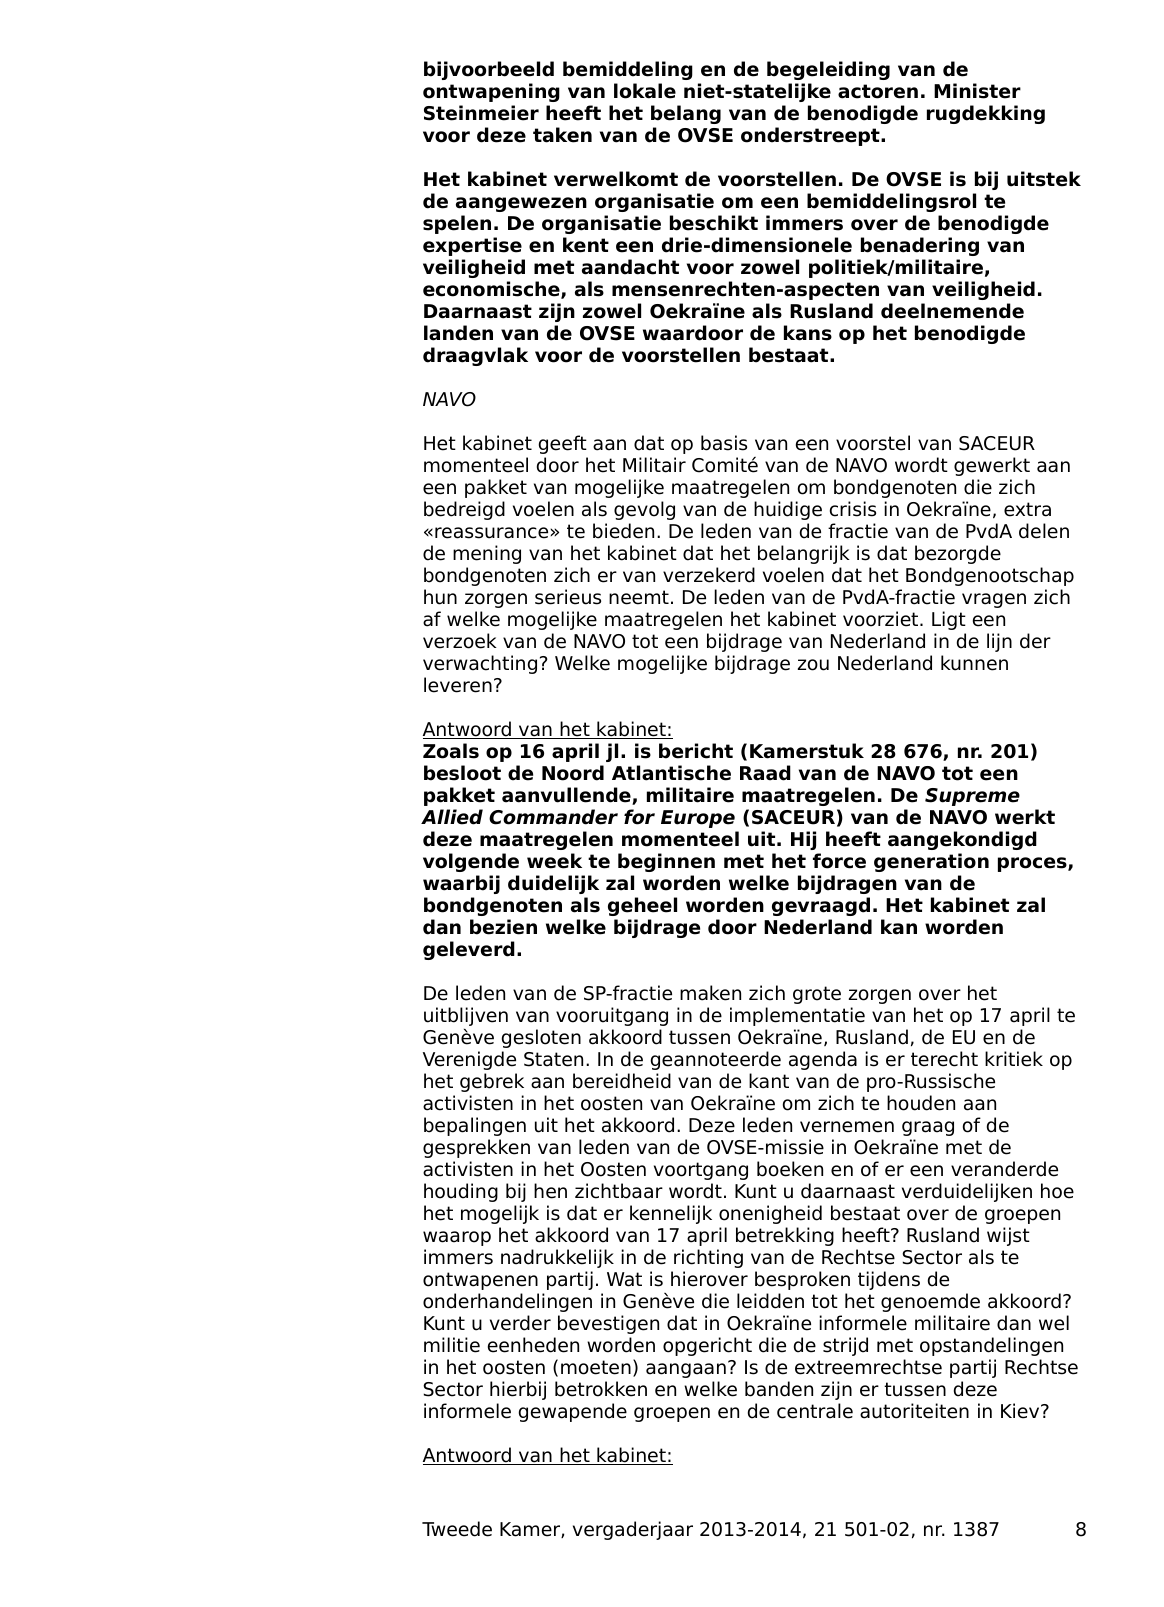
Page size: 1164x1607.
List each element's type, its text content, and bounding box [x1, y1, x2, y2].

text Het kabinet geeft aan dat op basis van een voorstel van SACEUR momenteel door het Militair Comité van de NAVO wordt gewerkt aan een pakket van mogelijke maatregelen om bondgenoten die zich bedreigd voelen als gevolg van de huidige crisis in Oekraïne, extra «reassurance» te bieden. De leden van de fractie van de PvdA delen de mening van het kabinet dat het belangrijk is dat bezorgde bondgenoten zich er van verzekerd voelen dat het Bondgenootschap hun zorgen serieus neemt. De leden van de PvdA-fractie vragen zich af welke mogelijke maatregelen het kabinet voorziet. Ligt een verzoek van de NAVO tot een bijdrage van Nederland in de lijn der verwachting? Welke mogelijke bijdrage zou Nederland kunnen leveren? [422, 433, 1087, 697]
text bijvoorbeeld bemiddeling en de begeleiding van de ontwapening van lokale niet-statelijke actoren. Minister Steinmeier heeft het belang van de benodigde rugdekking voor deze taken van de OVSE onderstreept. [422, 59, 1087, 147]
subtitle NAVO [422, 389, 1087, 411]
text Zoals op 16 april jl. is bericht (Kamerstuk 28 676, nr. 201) besloot de Noord Atlantische Raad van de NAVO tot een pakket aanvullende, militaire maatregelen. De Supreme Allied Commander for Europe (SACEUR) van de NAVO werkt deze maatregelen momenteel uit. Hij heeft aangekondigd volgende week te beginnen met het force generation proces, waarbij duidelijk zal worden welke bijdragen van de bondgenoten als geheel worden gevraagd. Het kabinet zal dan bezien welke bijdrage door Nederland kan worden geleverd. [422, 741, 1087, 961]
text Antwoord van het kabinet: [422, 719, 1087, 741]
text De leden van de SP-fractie maken zich grote zorgen over het uitblijven van vooruitgang in de implementatie van het op 17 april te Genève gesloten akkoord tussen Oekraïne, Rusland, de EU en de Verenigde Staten. In de geannoteerde agenda is er terecht kritiek op het gebrek aan bereidheid van de kant van de pro-Russische activisten in het oosten van Oekraïne om zich te houden aan bepalingen uit het akkoord. Deze leden vernemen graag of de gesprekken van leden van de OVSE-missie in Oekraïne met de activisten in het Oosten voortgang boeken en of er een veranderde houding bij hen zichtbaar wordt. Kunt u daarnaast verduidelijken hoe het mogelijk is dat er kennelijk onenigheid bestaat over de groepen waarop het akkoord van 17 april betrekking heeft? Rusland wijst immers nadrukkelijk in de richting van de Rechtse Sector als te ontwapenen partij. Wat is hierover besproken tijdens de onderhandelingen in Genève die leidden tot het genoemde akkoord? Kunt u verder bevestigen dat in Oekraïne informele militaire dan wel militie eenheden worden opgericht die de strijd met opstandelingen in het oosten (moeten) aangaan? Is de extreemrechtse partij Rechtse Sector hierbij betrokken en welke banden zijn er tussen deze informele gewapende groepen en de centrale autoriteiten in Kiev? [422, 983, 1087, 1423]
text Het kabinet verwelkomt de voorstellen. De OVSE is bij uitstek de aangewezen organisatie om een bemiddelingsrol te spelen. De organisatie beschikt immers over de benodigde expertise en kent een drie-dimensionele benadering van veiligheid met aandacht voor zowel politiek/militaire, economische, als mensenrechten-aspecten van veiligheid. Daarnaast zijn zowel Oekraïne als Rusland deelnemende landen van de OVSE waardoor de kans op het benodigde draagvlak voor de voorstellen bestaat. [422, 169, 1087, 367]
text Antwoord van het kabinet: [422, 1445, 1087, 1467]
